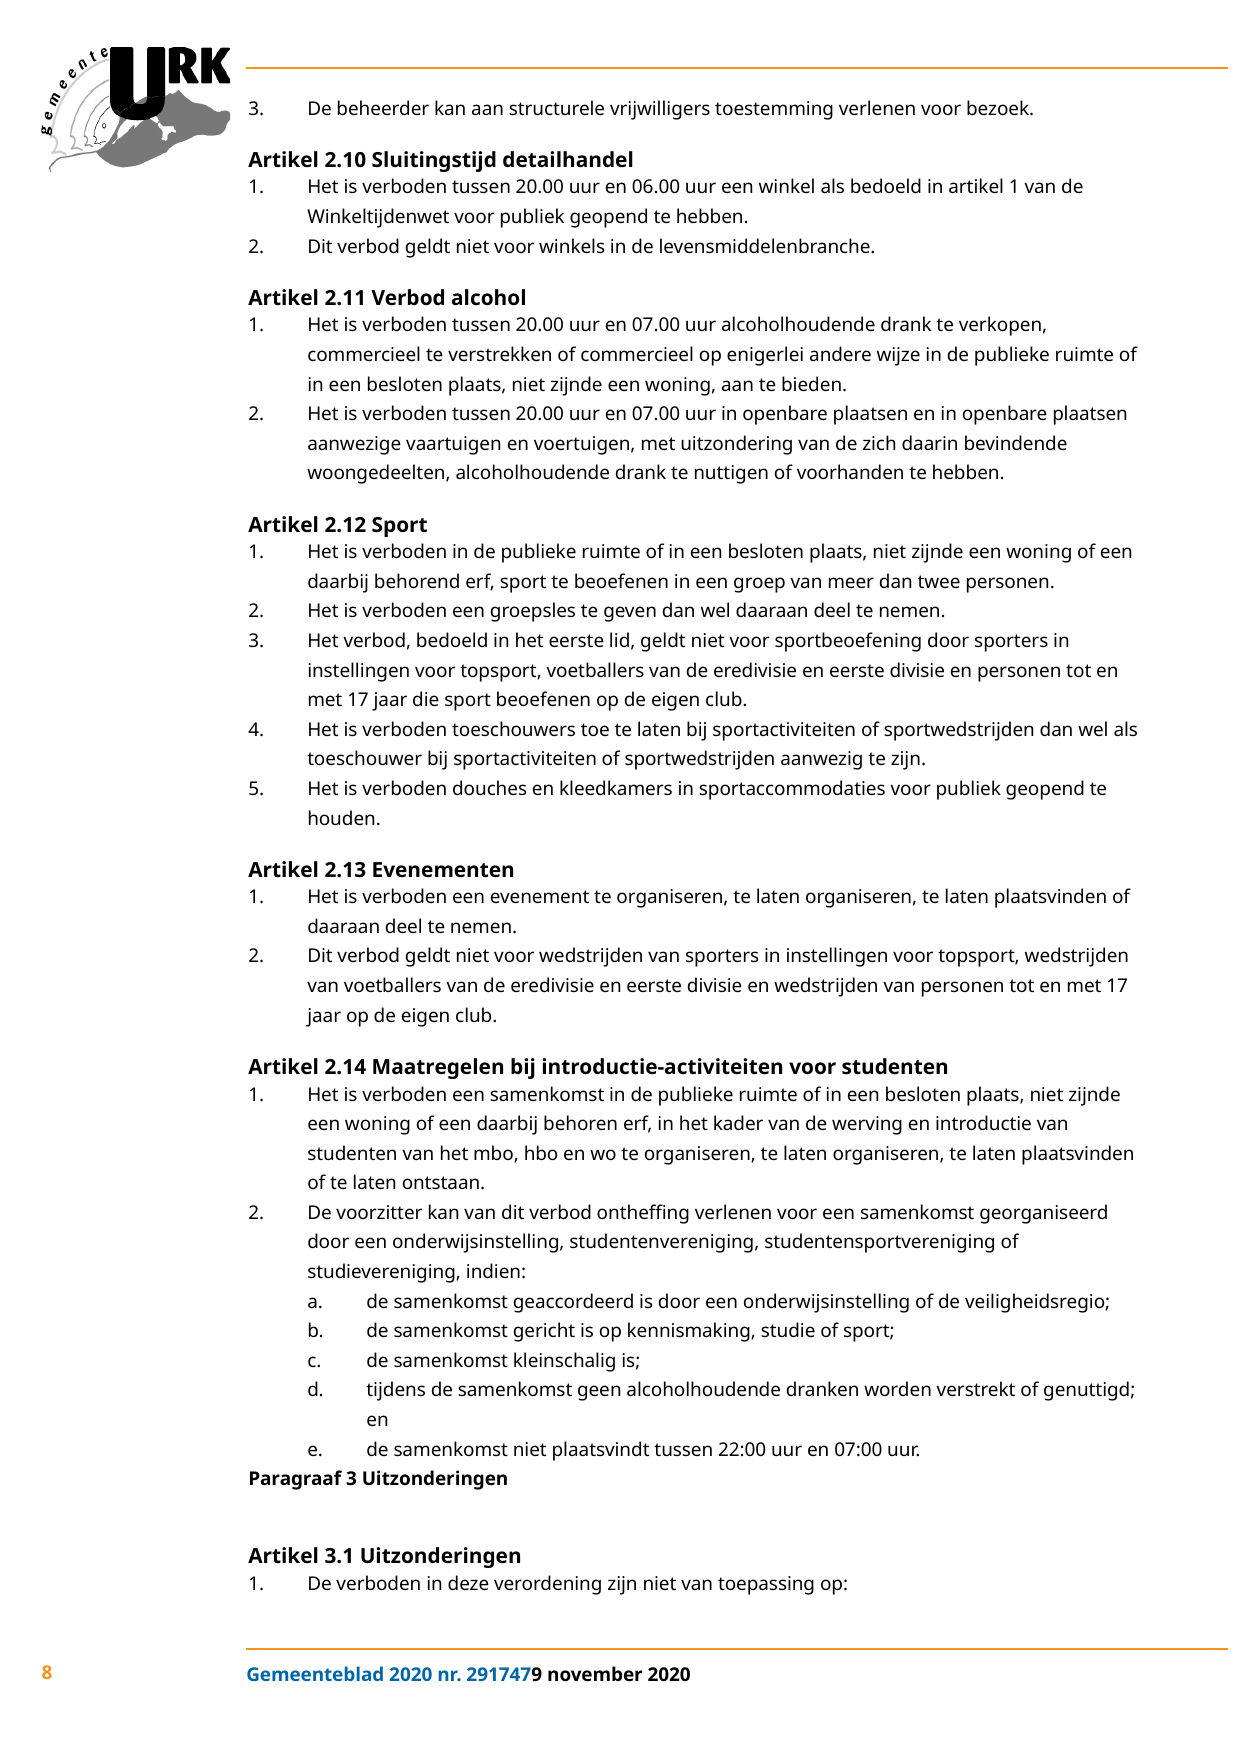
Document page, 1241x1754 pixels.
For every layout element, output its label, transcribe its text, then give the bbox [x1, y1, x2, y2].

list De beheerder kan aan structurele vrijwilligers toestemming verlenen voor bezoek. [248, 95, 1152, 121]
list de samenkomst niet plaatsvindt tussen 22:00 uur en 07:00 uur. [307, 1436, 1152, 1461]
list Dit verbod geldt niet voor winkels in de levensmiddelenbranche. [248, 233, 1152, 258]
list de samenkomst geaccordeerd is door een onderwijsinstelling of de veiligheidsregio; [307, 1288, 1152, 1313]
list De verboden in deze verordening zijn niet van toepassing op: [248, 1570, 1152, 1596]
list de samenkomst gericht is op kennismaking, studie of sport; [307, 1317, 1152, 1343]
list Dit verbod geldt niet voor wedstrijden van sporters in instellingen voor topsport, wedstrijden van voetballers van de eredivisie en eerste divisie en wedstrijden van personen tot en met 17 jaar op de eigen club. [248, 943, 1152, 1028]
list Het is verboden een samenkomst in de publieke ruimte of in een besloten plaats, niet zijnde een woning of een daarbij behoren erf, in het kader van de werving en introductie van studenten van het mbo, hbo en wo te organiseren, te laten organiseren, te laten plaatsvinden of te laten ontstaan. [248, 1081, 1152, 1195]
text Paragraaf 3 Uitzonderingen [248, 1465, 1152, 1491]
list Het is verboden tussen 20.00 uur en 07.00 uur in openbare plaatsen en in openbare plaatsen aanwezige vaartuigen en voertuigen, met uitzondering van de zich daarin bevindende woongedeelten, alcoholhoudende drank te nuttigen of voorhanden te hebben. [248, 400, 1152, 485]
list Het is verboden douches en kleedkamers in sportaccommodaties voor publiek geopend te houden. [248, 775, 1152, 830]
text Artikel 2.13 Evenementen [248, 855, 1152, 883]
text Artikel 3.1 Uitzonderingen [248, 1541, 1152, 1570]
list Het verbod, bedoeld in het eerste lid, geldt niet voor sportbeoefening door sporters in instellingen voor topsport, voetballers van de eredivisie en eerste divisie en personen tot en met 17 jaar die sport beoefenen op de eigen club. [248, 627, 1152, 712]
list De voorzitter kan van dit verbod ontheffing verlenen voor een samenkomst georganiseerd door een onderwijsinstelling, studentenvereniging, studentensportvereniging of studievereniging, indien: [248, 1199, 1152, 1284]
list de samenkomst kleinschalig is; [307, 1347, 1152, 1373]
list Het is verboden tussen 20.00 uur en 06.00 uur een winkel als bedoeld in artikel 1 van de Winkeltijdenwet voor publiek geopend te hebben. [248, 174, 1152, 229]
list Het is verboden een groepsles te geven dan wel daaraan deel te nemen. [248, 598, 1152, 623]
list tijdens de samenkomst geen alcoholhoudende dranken worden verstrekt of genuttigd; en [307, 1377, 1152, 1432]
list Het is verboden tussen 20.00 uur en 07.00 uur alcoholhoudende drank te verkopen, commercieel te verstrekken of commercieel op enigerlei andere wijze in de publieke ruimte of in een besloten plaats, niet zijnde een woning, aan te bieden. [248, 312, 1152, 397]
text Artikel 2.10 Sluitingstijd detailhandel [248, 145, 1152, 174]
list Het is verboden toeschouwers toe te laten bij sportactiviteiten of sportwedstrijden dan wel als toeschouwer bij sportactiviteiten of sportwedstrijden aanwezig te zijn. [248, 716, 1152, 771]
picture [41, 47, 231, 172]
text Artikel 2.11 Verbod alcohol [248, 283, 1152, 312]
list Het is verboden in de publieke ruimte of in een besloten plaats, niet zijnde een woning of een daarbij behorend erf, sport te beoefenen in een groep van meer dan twee personen. [248, 538, 1152, 594]
list Het is verboden een evenement te organiseren, te laten organiseren, te laten plaatsvinden of daaraan deel te nemen. [248, 883, 1152, 939]
text Artikel 2.14 Maatregelen bij introductie-activiteiten voor studenten [248, 1052, 1152, 1081]
text Artikel 2.12 Sport [248, 510, 1152, 538]
